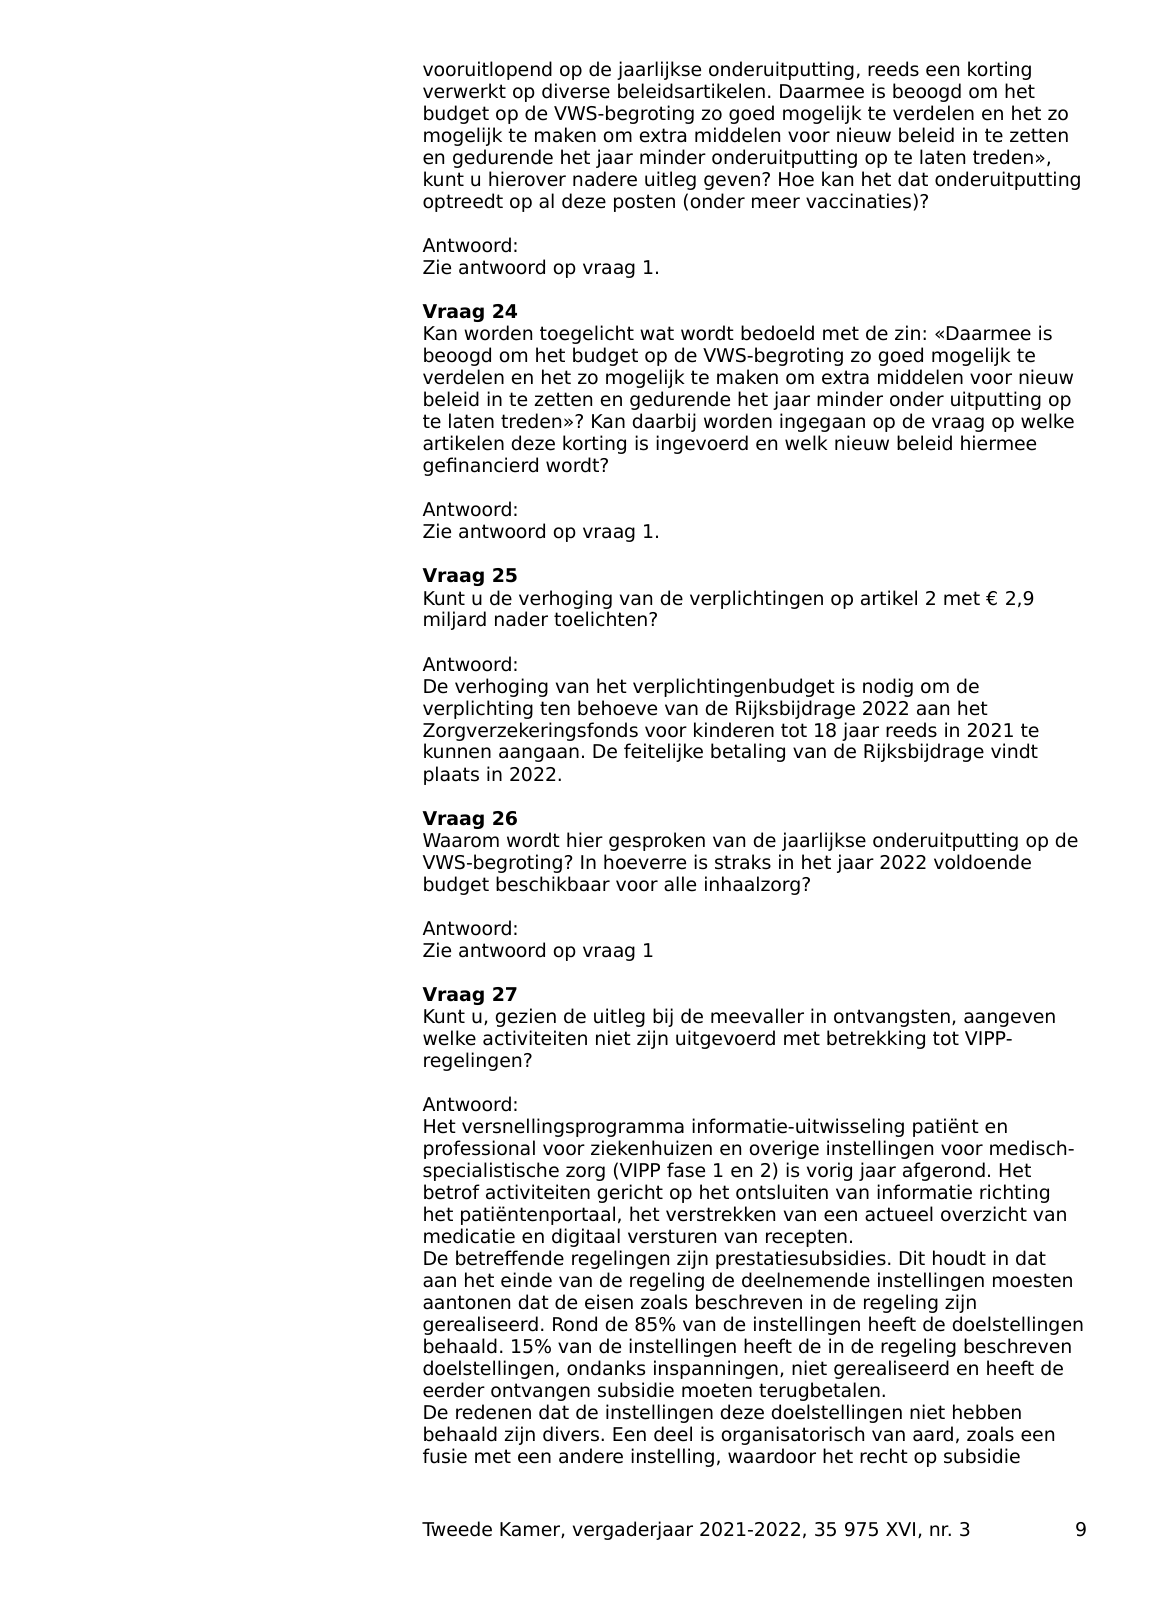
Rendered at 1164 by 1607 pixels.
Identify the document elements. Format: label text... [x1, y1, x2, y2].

text De redenen dat de instellingen deze doelstellingen niet hebben behaald zijn divers. Een deel is organisatorisch van aard, zoals een fusie met een andere instelling, waardoor het recht op subsidie [422, 1402, 1087, 1468]
text Antwoord: [422, 1094, 1087, 1116]
text Antwoord: [422, 499, 1087, 521]
text Kunt u de verhoging van de verplichtingen op artikel 2 met € 2,9 miljard nader toelichten? [422, 587, 1087, 631]
text Vraag 25 [422, 565, 1087, 587]
text De betreffende regelingen zijn prestatiesubsidies. Dit houdt in dat aan het einde van de regeling de deelnemende instellingen moesten aantonen dat de eisen zoals beschreven in de regeling zijn gerealiseerd. Rond de 85% van de instellingen heeft de doelstellingen behaald. 15% van de instellingen heeft de in de regeling beschreven doelstellingen, ondanks inspanningen, niet gerealiseerd en heeft de eerder ontvangen subsidie moeten terugbetalen. [422, 1248, 1087, 1402]
text Zie antwoord op vraag 1. [422, 257, 1087, 279]
text Antwoord: [422, 235, 1087, 257]
text Antwoord: [422, 653, 1087, 676]
text Kunt u, gezien de uitleg bij de meevaller in ontvangsten, aangeven welke activiteiten niet zijn uitgevoerd met betrekking tot VIPP-regelingen? [422, 1006, 1087, 1072]
text Kan worden toegelicht wat wordt bedoeld met de zin: «Daarmee is beoogd om het budget op de VWS-begroting zo goed mogelijk te verdelen en het zo mogelijk te maken om extra middelen voor nieuw beleid in te zetten en gedurende het jaar minder onder uitputting op te laten treden»? Kan daarbij worden ingegaan op de vraag op welke artikelen deze korting is ingevoerd en welk nieuw beleid hiermee gefinancierd wordt? [422, 323, 1087, 477]
text Zie antwoord op vraag 1 [422, 940, 1087, 962]
text vooruitlopend op de jaarlijkse onderuitputting, reeds een korting verwerkt op diverse beleidsartikelen. Daarmee is beoogd om het budget op de VWS-begroting zo goed mogelijk te verdelen en het zo mogelijk te maken om extra middelen voor nieuw beleid in te zetten en gedurende het jaar minder onderuitputting op te laten treden», kunt u hierover nadere uitleg geven? Hoe kan het dat onderuitputting optreedt op al deze posten (onder meer vaccinaties)? [422, 59, 1087, 213]
text Vraag 26 [422, 808, 1087, 829]
text Zie antwoord op vraag 1. [422, 521, 1087, 543]
text Vraag 24 [422, 301, 1087, 323]
text Antwoord: [422, 918, 1087, 940]
text Het versnellingsprogramma informatie-uitwisseling patiënt en professional voor ziekenhuizen en overige instellingen voor medisch-specialistische zorg (VIPP fase 1 en 2) is vorig jaar afgerond. Het betrof activiteiten gericht op het ontsluiten van informatie richting het patiëntenportaal, het verstrekken van een actueel overzicht van medicatie en digitaal versturen van recepten. [422, 1116, 1087, 1248]
text De verhoging van het verplichtingenbudget is nodig om de verplichting ten behoeve van de Rijksbijdrage 2022 aan het Zorgverzekeringsfonds voor kinderen tot 18 jaar reeds in 2021 te kunnen aangaan. De feitelijke betaling van de Rijksbijdrage vindt plaats in 2022. [422, 676, 1087, 785]
text Waarom wordt hier gesproken van de jaarlijkse onderuitputting op de VWS-begroting? In hoeverre is straks in het jaar 2022 voldoende budget beschikbaar voor alle inhaalzorg? [422, 829, 1087, 896]
text Vraag 27 [422, 984, 1087, 1006]
